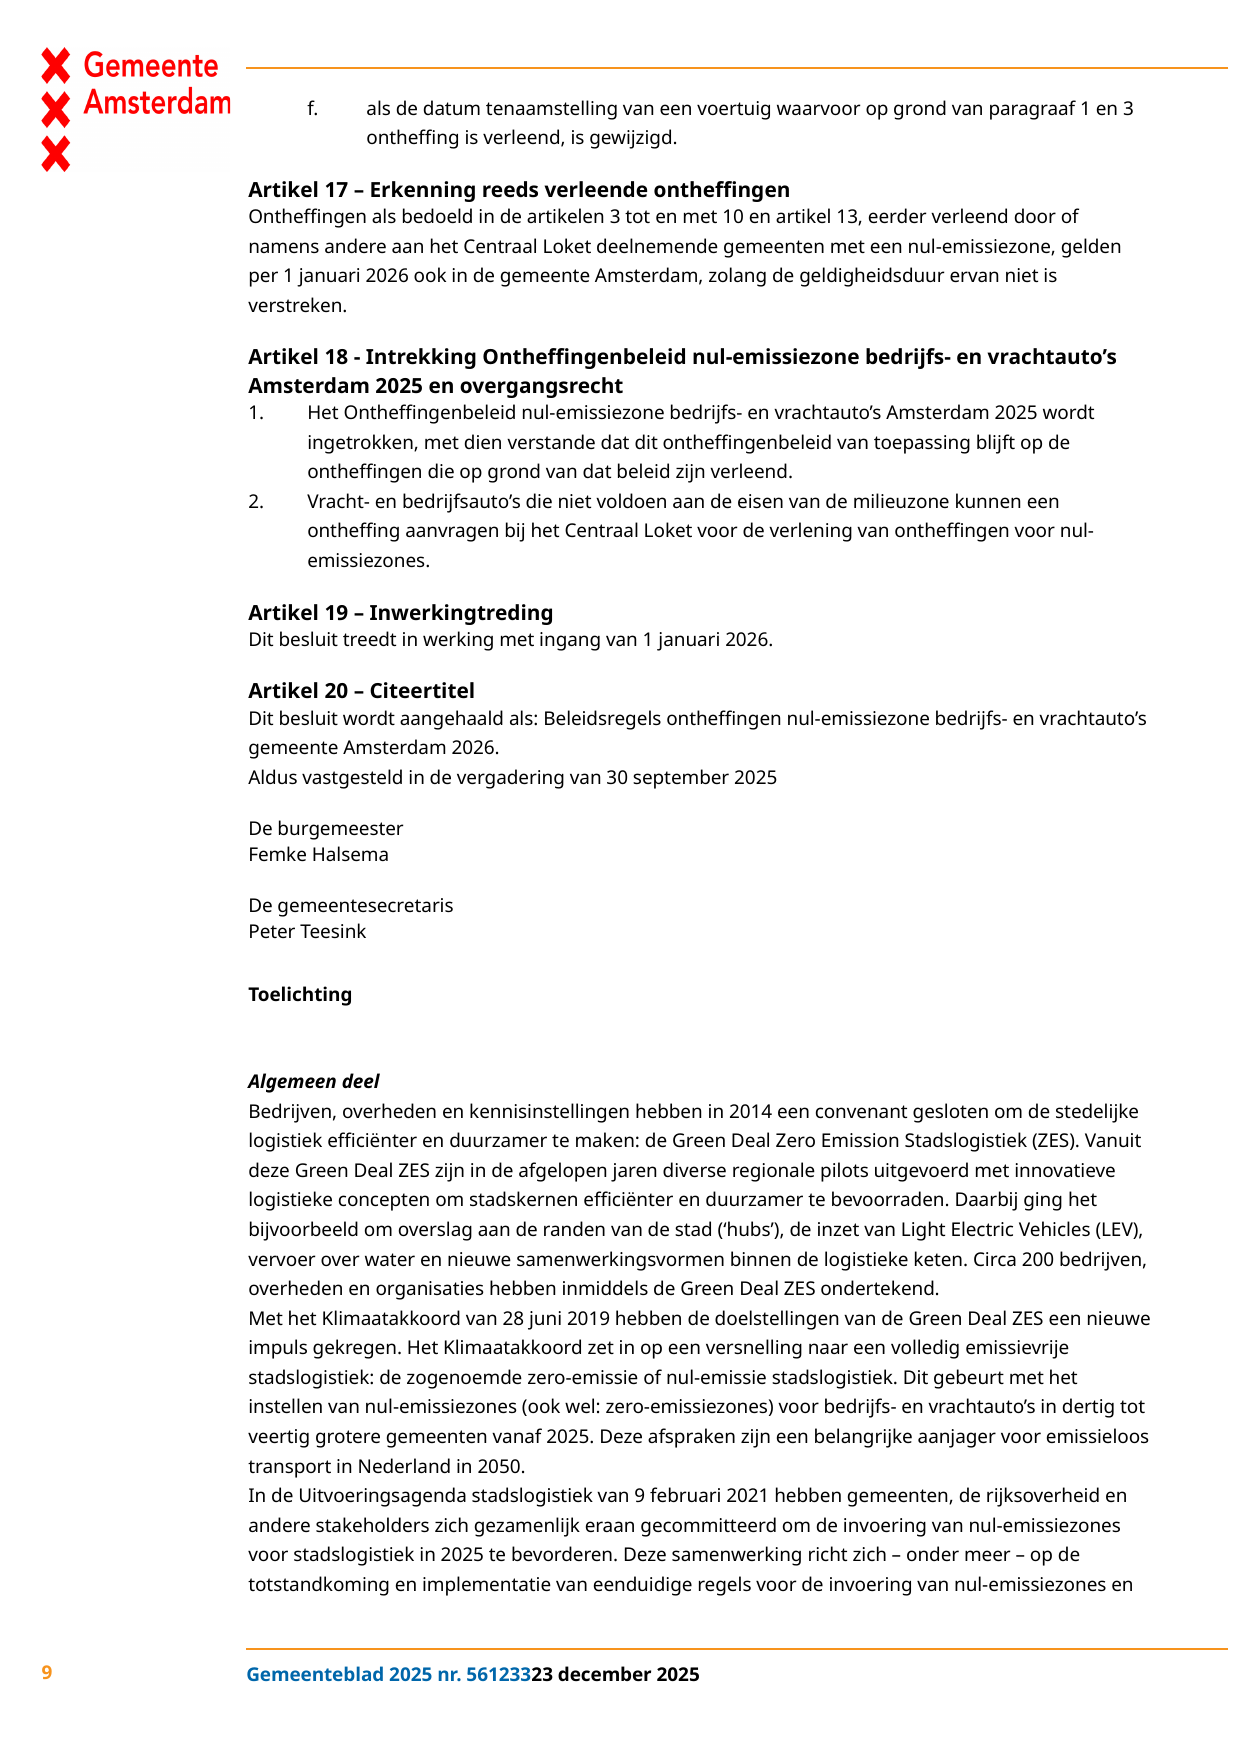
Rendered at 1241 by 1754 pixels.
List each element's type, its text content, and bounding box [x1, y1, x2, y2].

text Artikel 18 - Intrekking Ontheffingenbeleid nul-emissiezone bedrijfs- en vrachtauto’s Amsterdam 2025 en overgangsrecht [248, 342, 1152, 399]
text Aldus vastgesteld in de vergadering van 30 september 2025 [248, 764, 1152, 790]
text Peter Teesink [248, 918, 1152, 944]
text Ontheffingen als bedoeld in de artikelen 3 tot en met 10 en artikel 13, eerder verleend door of namens andere aan het Centraal Loket deelnemende gemeenten met een nul-emissiezone, gelden per 1 januari 2026 ook in de gemeente Amsterdam, zolang de geldigheidsduur ervan niet is verstreken. [248, 203, 1152, 318]
text De gemeentesecretaris [248, 893, 1152, 918]
text Artikel 19 – Inwerkingtreding [248, 598, 1152, 626]
text Artikel 17 – Erkenning reeds verleende ontheffingen [248, 175, 1152, 203]
text Toelichting [248, 970, 1152, 1009]
list Vracht- en bedrijfsauto’s die niet voldoen aan de eisen van de milieuzone kunnen een ontheffing aanvragen bij het Centraal Loket voor de verlening van ontheffingen voor nul-emissiezones. [248, 488, 1152, 573]
text Femke Halsema [248, 841, 1152, 867]
text Artikel 20 – Citeertitel [248, 676, 1152, 705]
text Met het Klimaatakkoord van 28 juni 2019 hebben de doelstellingen van de Green Deal ZES een nieuwe impuls gekregen. Het Klimaatakkoord zet in op een versnelling naar een volledig emissievrije stadslogistiek: de zogenoemde zero-emissie of nul-emissie stadslogistiek. Dit gebeurt met het instellen van nul-emissiezones (ook wel: zero-emissiezones) voor bedrijfs- en vrachtauto’s in dertig tot veertig grotere gemeenten vanaf 2025. Deze afspraken zijn een belangrijke aanjager voor emissieloos transport in Nederland in 2050. [248, 1305, 1152, 1479]
text Dit besluit treedt in werking met ingang van 1 januari 2026. [248, 626, 1152, 652]
text Algemeen deel [248, 1068, 1152, 1094]
text In de Uitvoeringsagenda stadslogistiek van 9 februari 2021 hebben gemeenten, de rijksoverheid en andere stakeholders zich gezamenlijk eraan gecommitteerd om de invoering van nul-emissiezones voor stadslogistiek in 2025 te bevorderen. Deze samenwerking richt zich – onder meer – op de totstandkoming en implementatie van eenduidige regels voor de invoering van nul-emissiezones en [248, 1482, 1152, 1597]
picture [41, 47, 231, 172]
text Bedrijven, overheden en kennisinstellingen hebben in 2014 een convenant gesloten om de stedelijke logistiek efficiënter en duurzamer te maken: de Green Deal Zero Emission Stadslogistiek (ZES). Vanuit deze Green Deal ZES zijn in de afgelopen jaren diverse regionale pilots uitgevoerd met innovatieve logistieke concepten om stadskernen efficiënter en duurzamer te bevoorraden. Daarbij ging het bijvoorbeeld om overslag aan de randen van de stad (‘hubs’), de inzet van Light Electric Vehicles (LEV), vervoer over water en nieuwe samenwerkingsvormen binnen de logistieke keten. Circa 200 bedrijven, overheden en organisaties hebben inmiddels de Green Deal ZES ondertekend. [248, 1098, 1152, 1301]
text Dit besluit wordt aangehaald als: Beleidsregels ontheffingen nul-emissiezone bedrijfs- en vrachtauto’s gemeente Amsterdam 2026. [248, 705, 1152, 760]
list als de datum tenaamstelling van een voertuig waarvoor op grond van paragraaf 1 en 3 ontheffing is verleend, is gewijzigd. [307, 95, 1152, 150]
list Het Ontheffingenbeleid nul-emissiezone bedrijfs- en vrachtauto’s Amsterdam 2025 wordt ingetrokken, met dien verstande dat dit ontheffingenbeleid van toepassing blijft op de ontheffingen die op grond van dat beleid zijn verleend. [248, 399, 1152, 484]
text De burgemeester [248, 816, 1152, 841]
